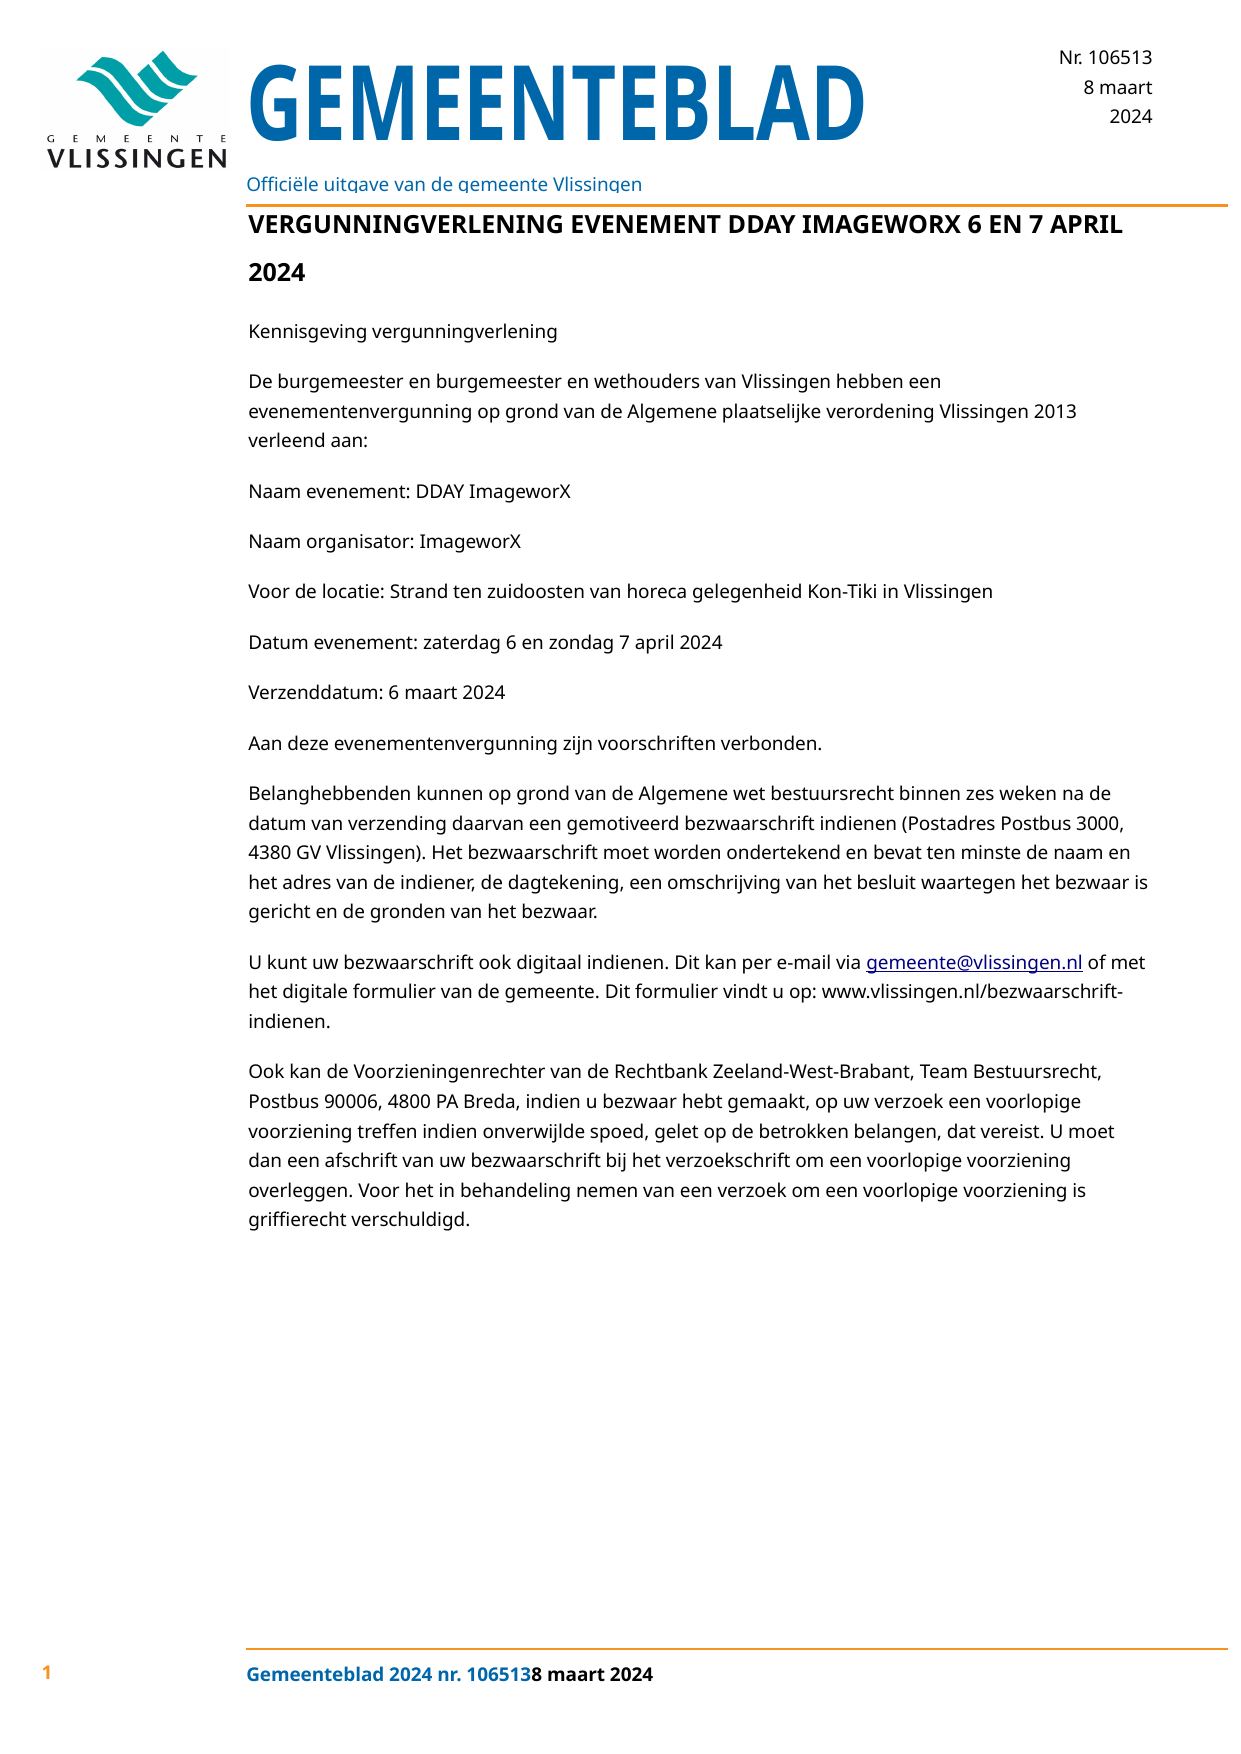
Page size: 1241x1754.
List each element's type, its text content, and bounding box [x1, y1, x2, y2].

text Belanghebbenden kunnen op grond van de Algemene wet bestuursrecht binnen zes weken na de datum van verzending daarvan een gemotiveerd bezwaarschrift indienen (Postadres Postbus 3000, 4380 GV Vlissingen). Het bezwaarschrift moet worden ondertekend en bevat ten minste de naam en het adres van de indiener, de dagtekening, een omschrijving van het besluit waartegen het bezwaar is gericht en de gronden van het bezwaar. [248, 780, 1152, 924]
text Voor de locatie: Strand ten zuidoosten van horeca gelegenheid Kon-Tiki in Vlissingen [248, 579, 1152, 604]
text Ook kan de Voorzieningenrechter van de Rechtbank Zeeland-West-Brabant, Team Bestuursrecht, Postbus 90006, 4800 PA Breda, indien u bezwaar hebt gemaakt, op uw verzoek een voorlopige voorziening treffen indien onverwijlde spoed, gelet op de betrokken belangen, dat vereist. U moet dan een afschrift van uw bezwaarschrift bij het verzoekschrift om een voorlopige voorziening overleggen. Voor het in behandeling nemen van een verzoek om een voorlopige voorziening is griffierecht verschuldigd. [248, 1059, 1152, 1232]
text U kunt uw bezwaarschrift ook digitaal indienen. Dit kan per e-mail via gemeente@vlissingen.nl of met het digitale formulier van de gemeente. Dit formulier vindt u op: www.vlissingen.nl/bezwaarschrift-indienen. [248, 949, 1152, 1034]
text Aan deze evenementenvergunning zijn voorschriften verbonden. [248, 730, 1152, 756]
text De burgemeester en burgemeester en wethouders van Vlissingen hebben een evenementenvergunning op grond van de Algemene plaatselijke verordening Vlissingen 2013 verleend aan: [248, 368, 1152, 453]
text Verzenddatum: 6 maart 2024 [248, 679, 1152, 705]
text Kennisgeving vergunningverlening [248, 318, 1152, 344]
text Naam organisator: ImageworX [248, 528, 1152, 554]
text VERGUNNINGVERLENING EVENEMENT DDAY IMAGEWORX 6 EN 7 APRIL 2024 [248, 207, 1152, 288]
picture [41, 47, 231, 172]
text Datum evenement: zaterdag 6 en zondag 7 april 2024 [248, 629, 1152, 655]
text Naam evenement: DDAY ImageworX [248, 478, 1152, 504]
